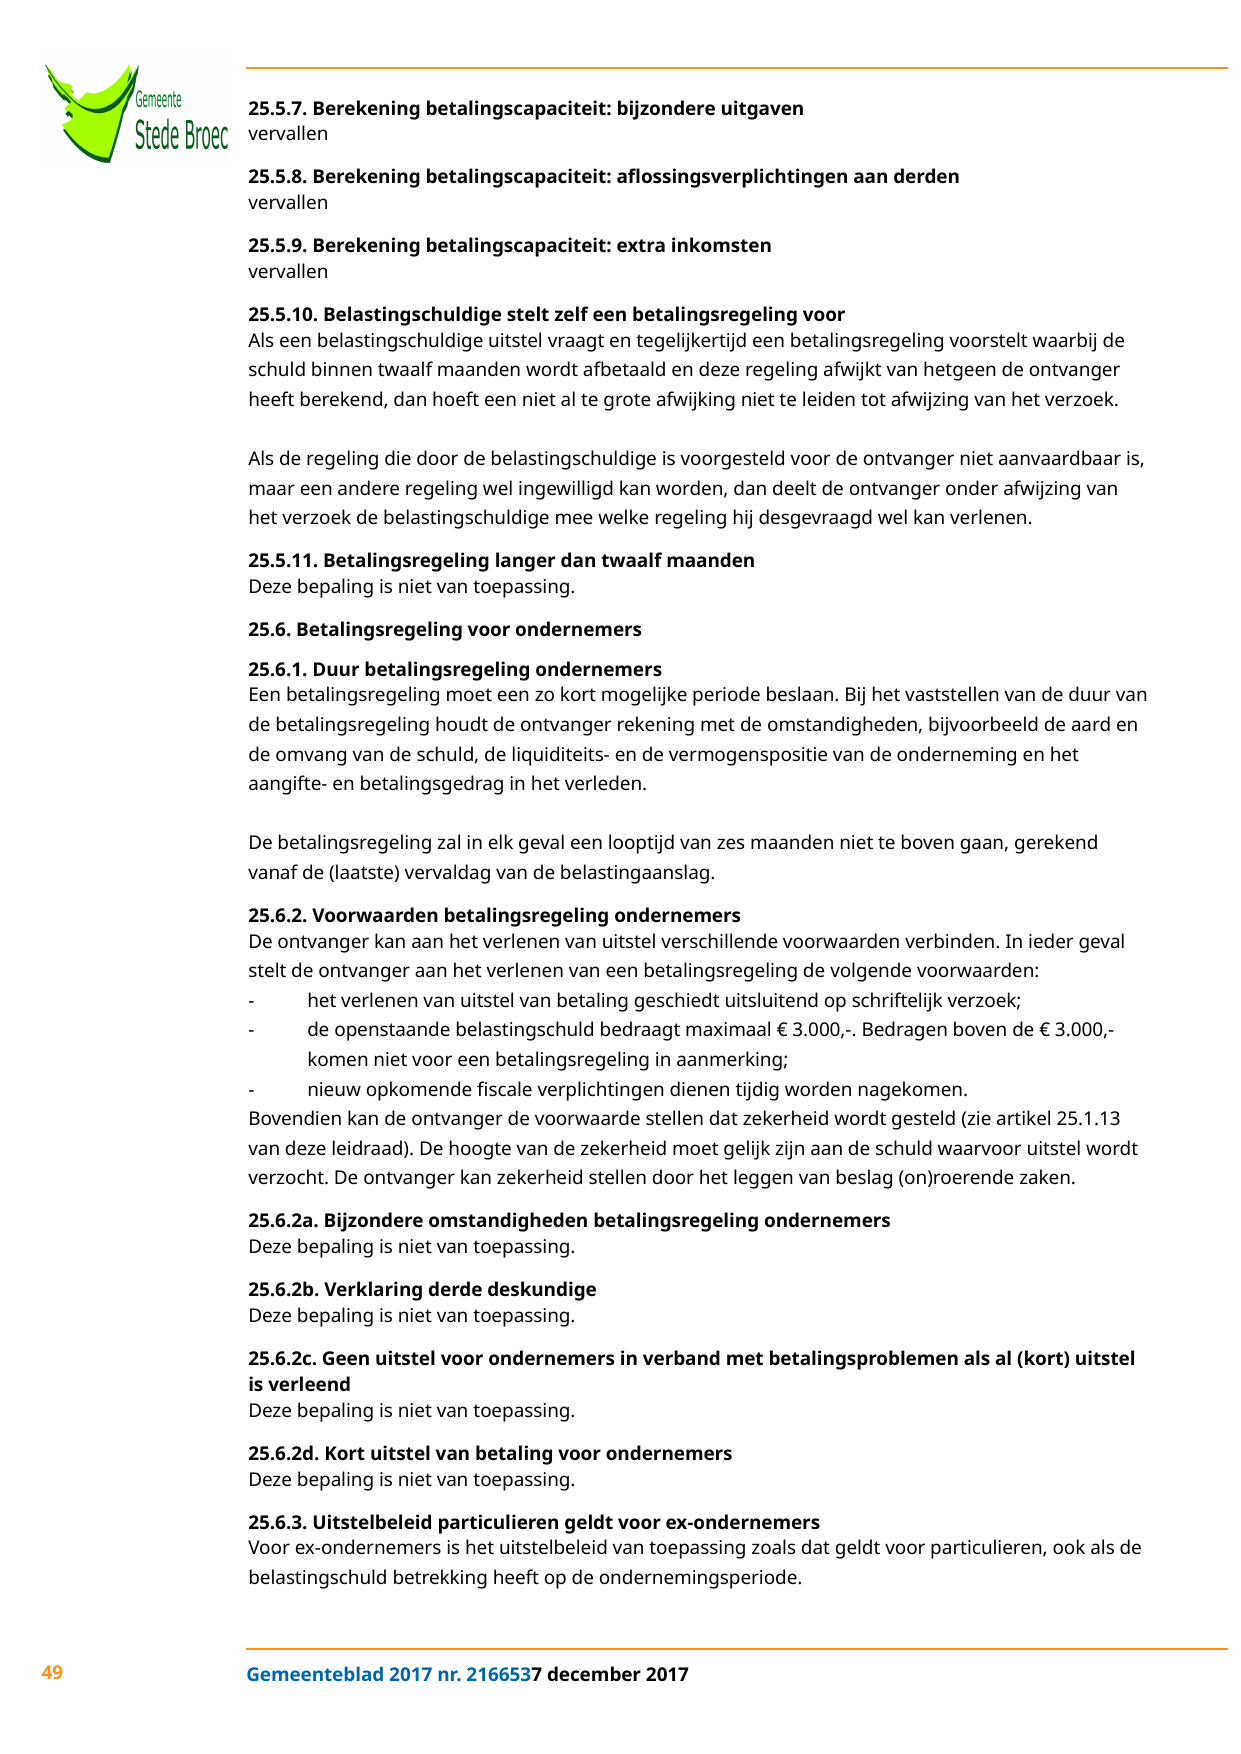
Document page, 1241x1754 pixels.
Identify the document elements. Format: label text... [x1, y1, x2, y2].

text Deze bepaling is niet van toepassing. [248, 1233, 1152, 1259]
text Als de regeling die door de belastingschuldige is voorgesteld voor de ontvanger niet aanvaardbaar is, maar een andere regeling wel ingewilligd kan worden, dan deelt de ontvanger onder afwijzing van het verzoek de belastingschuldige mee welke regeling hij desgevraagd wel kan verlenen. [248, 445, 1152, 530]
text Voor ex-ondernemers is het uitstelbeleid van toepassing zoals dat geldt voor particulieren, ook als de belastingschuld betrekking heeft op de ondernemingsperiode. [248, 1534, 1152, 1590]
text 25.5.7. Berekening betalingscapaciteit: bijzondere uitgaven [248, 95, 1152, 121]
text Een betalingsregeling moet een zo kort mogelijke periode beslaan. Bij het vaststellen van de duur van de betalingsregeling houdt de ontvanger rekening met de omstandigheden, bijvoorbeeld de aard en de omvang van de schuld, de liquiditeits- en de vermogenspositie van de onderneming en het aangifte- en betalingsgedrag in het verleden. [248, 682, 1152, 796]
text Deze bepaling is niet van toepassing. [248, 1302, 1152, 1328]
text De ontvanger kan aan het verlenen van uitstel verschillende voorwaarden verbinden. In ieder geval stelt de ontvanger aan het verlenen van een betalingsregeling de volgende voorwaarden: [248, 928, 1152, 983]
text 25.5.10. Belastingschuldige stelt zelf een betalingsregeling voor [248, 301, 1152, 327]
text 25.6. Betalingsregeling voor ondernemers [248, 617, 1152, 642]
text 25.6.2c. Geen uitstel voor ondernemers in verband met betalingsproblemen als al (kort) uitstel is verleend [248, 1345, 1152, 1397]
text Bovendien kan de ontvanger de voorwaarde stellen dat zekerheid wordt gesteld (zie artikel 25.1.13 van deze leidraad). De hoogte van de zekerheid moet gelijk zijn aan de schuld waarvoor uitstel wordt verzocht. De ontvanger kan zekerheid stellen door het leggen van beslag (on)roerende zaken. [248, 1105, 1152, 1190]
text 25.5.8. Berekening betalingscapaciteit: aflossingsverplichtingen aan derden [248, 164, 1152, 189]
text 25.5.11. Betalingsregeling langer dan twaalf maanden [248, 548, 1152, 573]
text Als een belastingschuldige uitstel vraagt en tegelijkertijd een betalingsregeling voorstelt waarbij de schuld binnen twaalf maanden wordt afbetaald en deze regeling afwijkt van hetgeen de ontvanger heeft berekend, dan hoeft een niet al te grote afwijking niet te leiden tot afwijzing van het verzoek. [248, 327, 1152, 412]
text 25.6.2. Voorwaarden betalingsregeling ondernemers [248, 902, 1152, 928]
text Deze bepaling is niet van toepassing. [248, 1466, 1152, 1491]
text 25.6.3. Uitstelbeleid particulieren geldt voor ex-ondernemers [248, 1509, 1152, 1534]
text 25.6.2a. Bijzondere omstandigheden betalingsregeling ondernemers [248, 1208, 1152, 1233]
text 25.6.2d. Kort uitstel van betaling voor ondernemers [248, 1440, 1152, 1466]
text Deze bepaling is niet van toepassing. [248, 573, 1152, 599]
text Deze bepaling is niet van toepassing. [248, 1397, 1152, 1423]
text vervallen [248, 189, 1152, 215]
text vervallen [248, 258, 1152, 284]
text 25.6.1. Duur betalingsregeling ondernemers [248, 656, 1152, 682]
text vervallen [248, 121, 1152, 146]
text 25.6.2b. Verklaring derde deskundige [248, 1277, 1152, 1302]
picture [41, 47, 231, 172]
list nieuw opkomende fiscale verplichtingen dienen tijdig worden nagekomen. [248, 1076, 1152, 1102]
list de openstaande belastingschuld bedraagt maximaal € 3.000,-. Bedragen boven de € 3.000,-komen niet voor een betalingsregeling in aanmerking; [248, 1017, 1152, 1072]
text 25.5.9. Berekening betalingscapaciteit: extra inkomsten [248, 232, 1152, 258]
text De betalingsregeling zal in elk geval een looptijd van zes maanden niet te boven gaan, gerekend vanaf de (laatste) vervaldag van de belastingaanslag. [248, 829, 1152, 885]
list het verlenen van uitstel van betaling geschiedt uitsluitend op schriftelijk verzoek; [248, 987, 1152, 1013]
